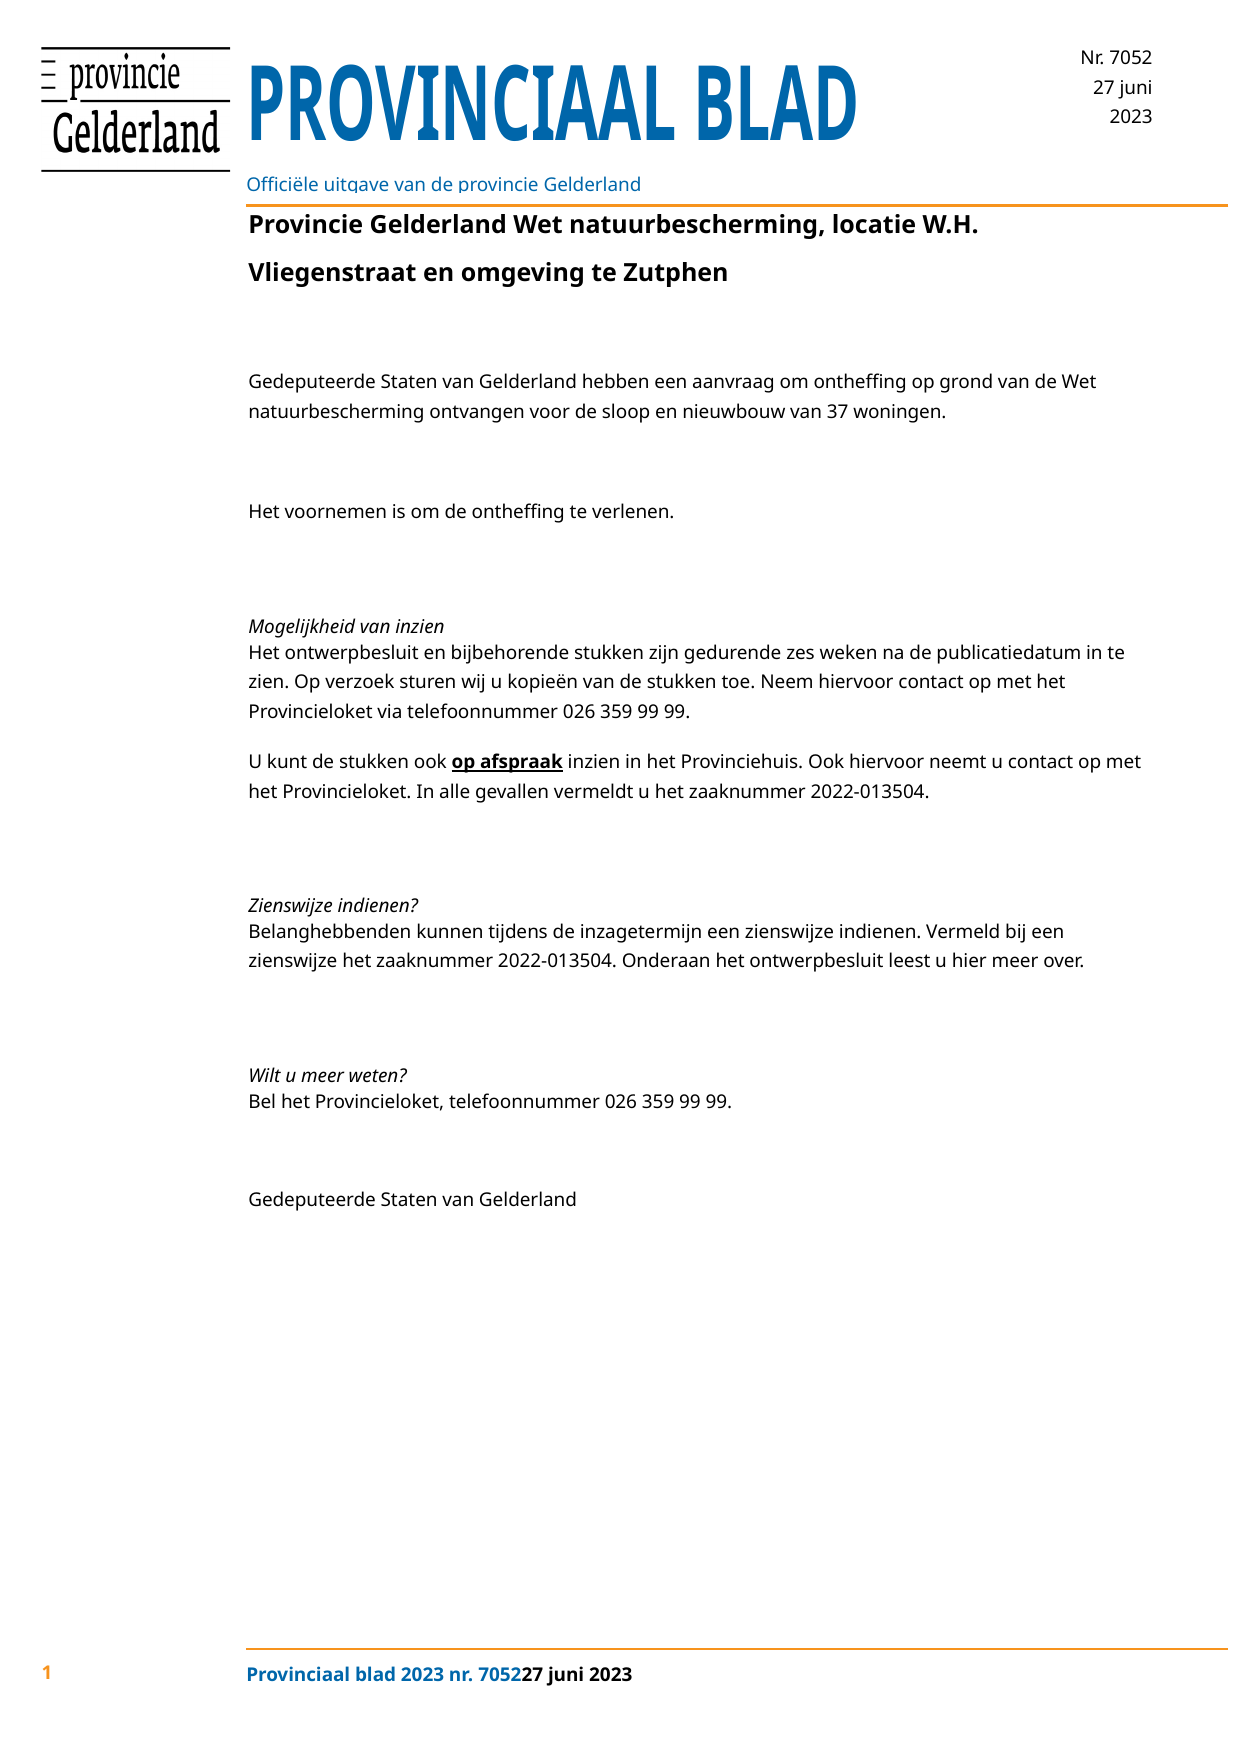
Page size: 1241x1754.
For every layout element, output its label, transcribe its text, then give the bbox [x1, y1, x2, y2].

text Bel het Provincieloket, telefoonnummer 026 359 99 99. [248, 1088, 1152, 1113]
text U kunt de stukken ook op afspraak inzien in het Provinciehuis. Ook hiervoor neemt u contact op met het Provincieloket. In alle gevallen vermeldt u het zaaknummer 2022-013504. [248, 748, 1152, 804]
text Het voornemen is om de ontheffing te verlenen. [248, 499, 1152, 524]
picture [41, 47, 231, 172]
text Wilt u meer weten? [248, 1062, 1152, 1088]
text Zienswijze indienen? [248, 892, 1152, 918]
text Gedeputeerde Staten van Gelderland [248, 1186, 1152, 1212]
text Mogelijkheid van inzien [248, 613, 1152, 639]
text Gedeputeerde Staten van Gelderland hebben een aanvraag om ontheffing op grond van de Wet natuurbescherming ontvangen voor de sloop en nieuwbouw van 37 woningen. [248, 368, 1152, 424]
text Het ontwerpbesluit en bijbehorende stukken zijn gedurende zes weken na de publicatiedatum in te zien. Op verzoek sturen wij u kopieën van de stukken toe. Neem hiervoor contact op met het Provincieloket via telefoonnummer 026 359 99 99. [248, 639, 1152, 724]
text Belanghebbenden kunnen tijdens de inzagetermijn een zienswijze indienen. Vermeld bij een zienswijze het zaaknummer 2022-013504. Onderaan het ontwerpbesluit leest u hier meer over. [248, 918, 1152, 973]
text Provincie Gelderland Wet natuurbescherming, locatie W.H. Vliegenstraat en omgeving te Zutphen [248, 207, 1152, 288]
